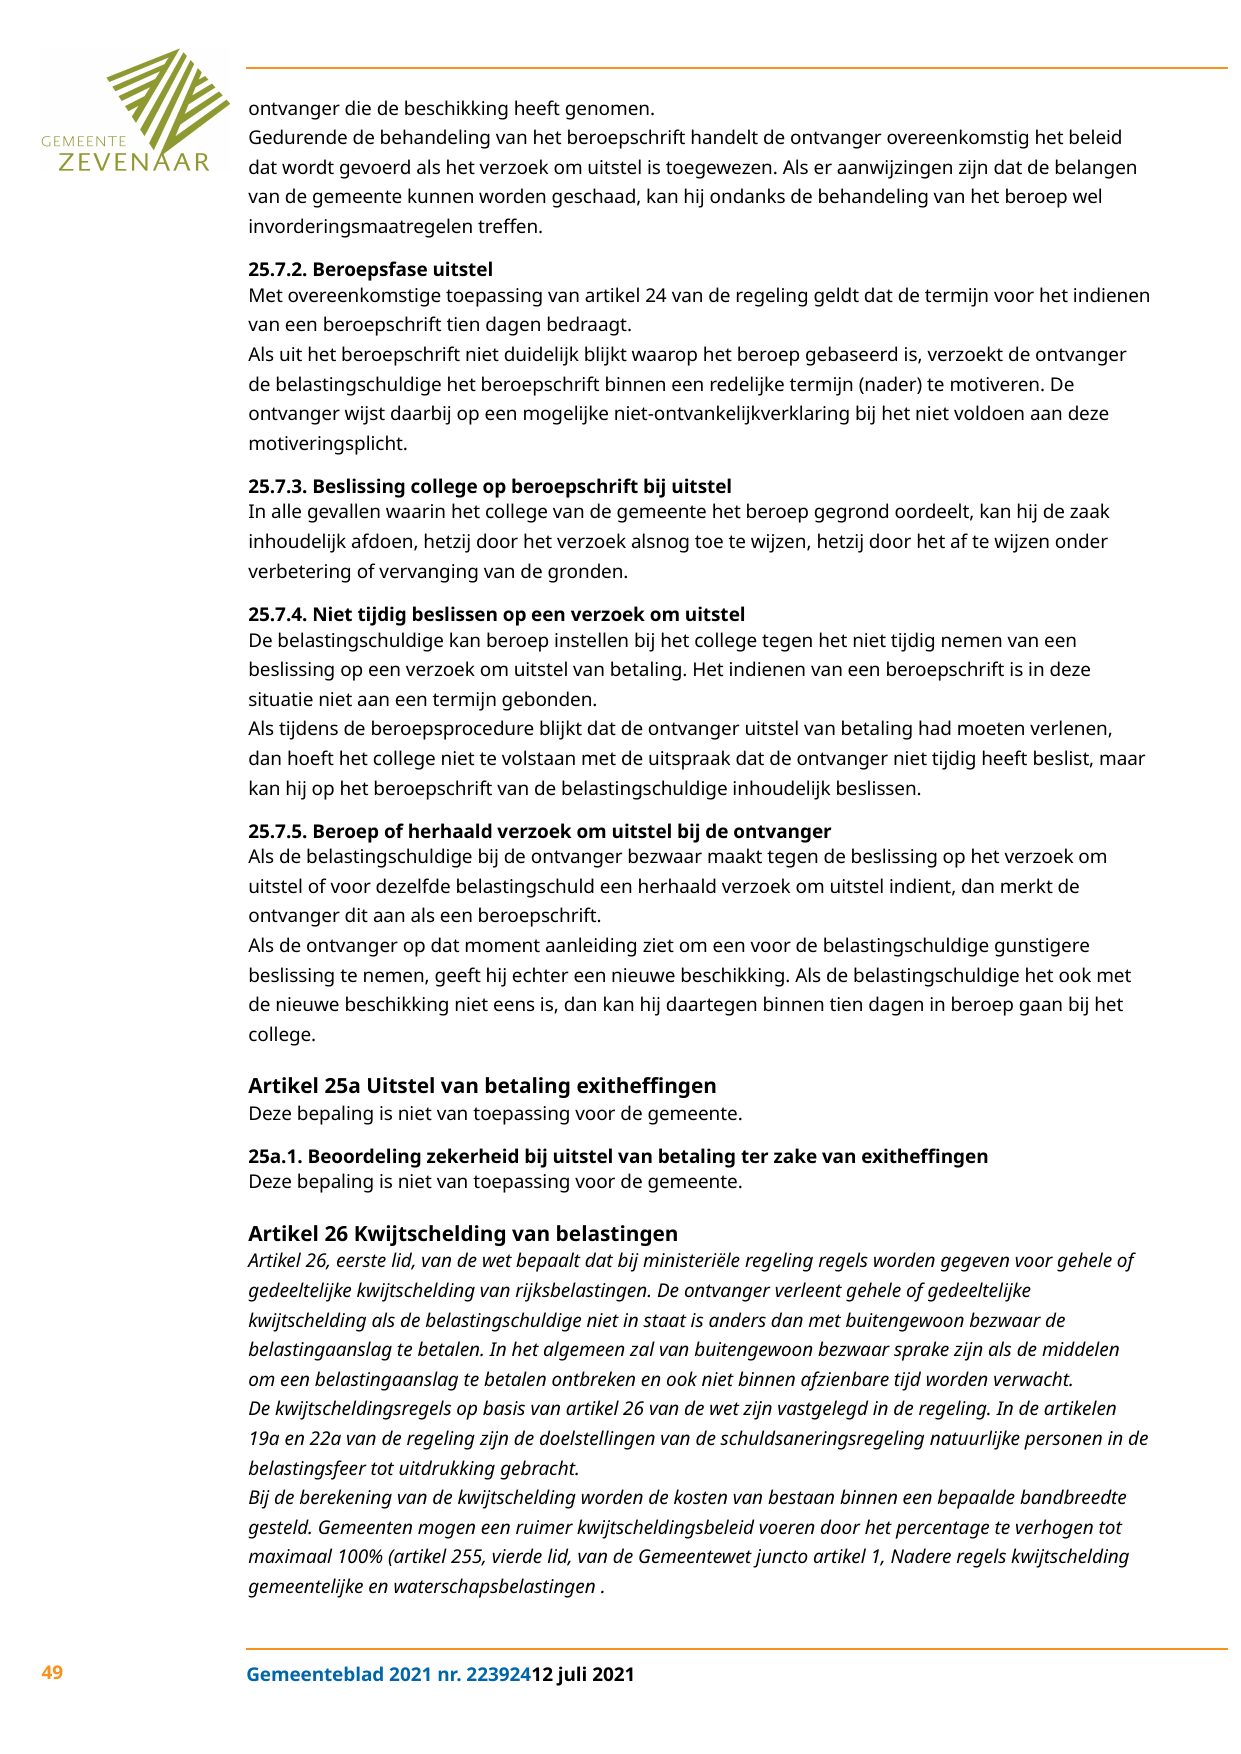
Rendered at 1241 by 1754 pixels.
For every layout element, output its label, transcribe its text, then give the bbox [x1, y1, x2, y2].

text Met overeenkomstige toepassing van artikel 24 van de regeling geldt dat de termijn voor het indienen van een beroepschrift tien dagen bedraagt. [248, 282, 1152, 337]
text 25.7.5. Beroep of herhaald verzoek om uitstel bij de ontvanger [248, 818, 1152, 843]
text Gedurende de behandeling van het beroepschrift handelt de ontvanger overeenkomstig het beleid dat wordt gevoerd als het verzoek om uitstel is toegewezen. Als er aanwijzingen zijn dat de belangen van de gemeente kunnen worden geschaad, kan hij ondanks de behandeling van het beroep wel invorderingsmaatregelen treffen. [248, 124, 1152, 239]
text De kwijtscheldingsregels op basis van artikel 26 van de wet zijn vastgelegd in de regeling. In de artikelen 19a en 22a van de regeling zijn de doelstellingen van de schuldsaneringsregeling natuurlijke personen in de belastingsfeer tot uitdrukking gebracht. [248, 1396, 1152, 1480]
text Als uit het beroepschrift niet duidelijk blijkt waarop het beroep gebaseerd is, verzoekt de ontvanger de belastingschuldige het beroepschrift binnen een redelijke termijn (nader) te motiveren. De ontvanger wijst daarbij op een mogelijke niet-ontvankelijkverklaring bij het niet voldoen aan deze motiveringsplicht. [248, 341, 1152, 456]
text Deze bepaling is niet van toepassing voor de gemeente. [248, 1100, 1152, 1126]
text ontvanger die de beschikking heeft genomen. [248, 95, 1152, 121]
text 25.7.2. Beroepsfase uitstel [248, 256, 1152, 282]
text Artikel 26 Kwijtschelding van belastingen [248, 1219, 1152, 1248]
text Als de ontvanger op dat moment aanleiding ziet om een voor de belastingschuldige gunstigere beslissing te nemen, geeft hij echter een nieuwe beschikking. Als de belastingschuldige het ook met de nieuwe beschikking niet eens is, dan kan hij daartegen binnen tien dagen in beroep gaan bij het college. [248, 932, 1152, 1047]
text Bij de berekening van de kwijtschelding worden de kosten van bestaan binnen een bepaalde bandbreedte gesteld. Gemeenten mogen een ruimer kwijtscheldingsbeleid voeren door het percentage te verhogen tot maximaal 100% (artikel 255, vierde lid, van de Gemeentewet juncto artikel 1, Nadere regels kwijtschelding gemeentelijke en waterschapsbelastingen . [248, 1484, 1152, 1599]
text Als tijdens de beroepsprocedure blijkt dat de ontvanger uitstel van betaling had moeten verlenen, dan hoeft het college niet te volstaan met de uitspraak dat de ontvanger niet tijdig heeft beslist, maar kan hij op het beroepschrift van de belastingschuldige inhoudelijk beslissen. [248, 716, 1152, 800]
text Als de belastingschuldige bij de ontvanger bezwaar maakt tegen de beslissing op het verzoek om uitstel of voor dezelfde belastingschuld een herhaald verzoek om uitstel indient, dan merkt de ontvanger dit aan als een beroepschrift. [248, 843, 1152, 928]
text In alle gevallen waarin het college van de gemeente het beroep gegrond oordeelt, kan hij de zaak inhoudelijk afdoen, hetzij door het verzoek alsnog toe te wijzen, hetzij door het af te wijzen onder verbetering of vervanging van de gronden. [248, 499, 1152, 584]
text Artikel 25a Uitstel van betaling exitheffingen [248, 1071, 1152, 1100]
text Deze bepaling is niet van toepassing voor de gemeente. [248, 1169, 1152, 1194]
text De belastingschuldige kan beroep instellen bij het college tegen het niet tijdig nemen van een beslissing op een verzoek om uitstel van betaling. Het indienen van een beroepschrift is in deze situatie niet aan een termijn gebonden. [248, 627, 1152, 712]
text Artikel 26, eerste lid, van de wet bepaalt dat bij ministeriële regeling regels worden gegeven voor gehele of gedeeltelijke kwijtschelding van rijksbelastingen. De ontvanger verleent gehele of gedeeltelijke kwijtschelding als de belastingschuldige niet in staat is anders dan met buitengewoon bezwaar de belastingaanslag te betalen. In het algemeen zal van buitengewoon bezwaar sprake zijn als de middelen om een belastingaanslag te betalen ontbreken en ook niet binnen afzienbare tijd worden verwacht. [248, 1248, 1152, 1392]
text 25.7.4. Niet tijdig beslissen op een verzoek om uitstel [248, 601, 1152, 627]
picture [41, 47, 231, 172]
text 25a.1. Beoordeling zekerheid bij uitstel van betaling ter zake van exitheffingen [248, 1143, 1152, 1169]
text 25.7.3. Beslissing college op beroepschrift bij uitstel [248, 473, 1152, 499]
